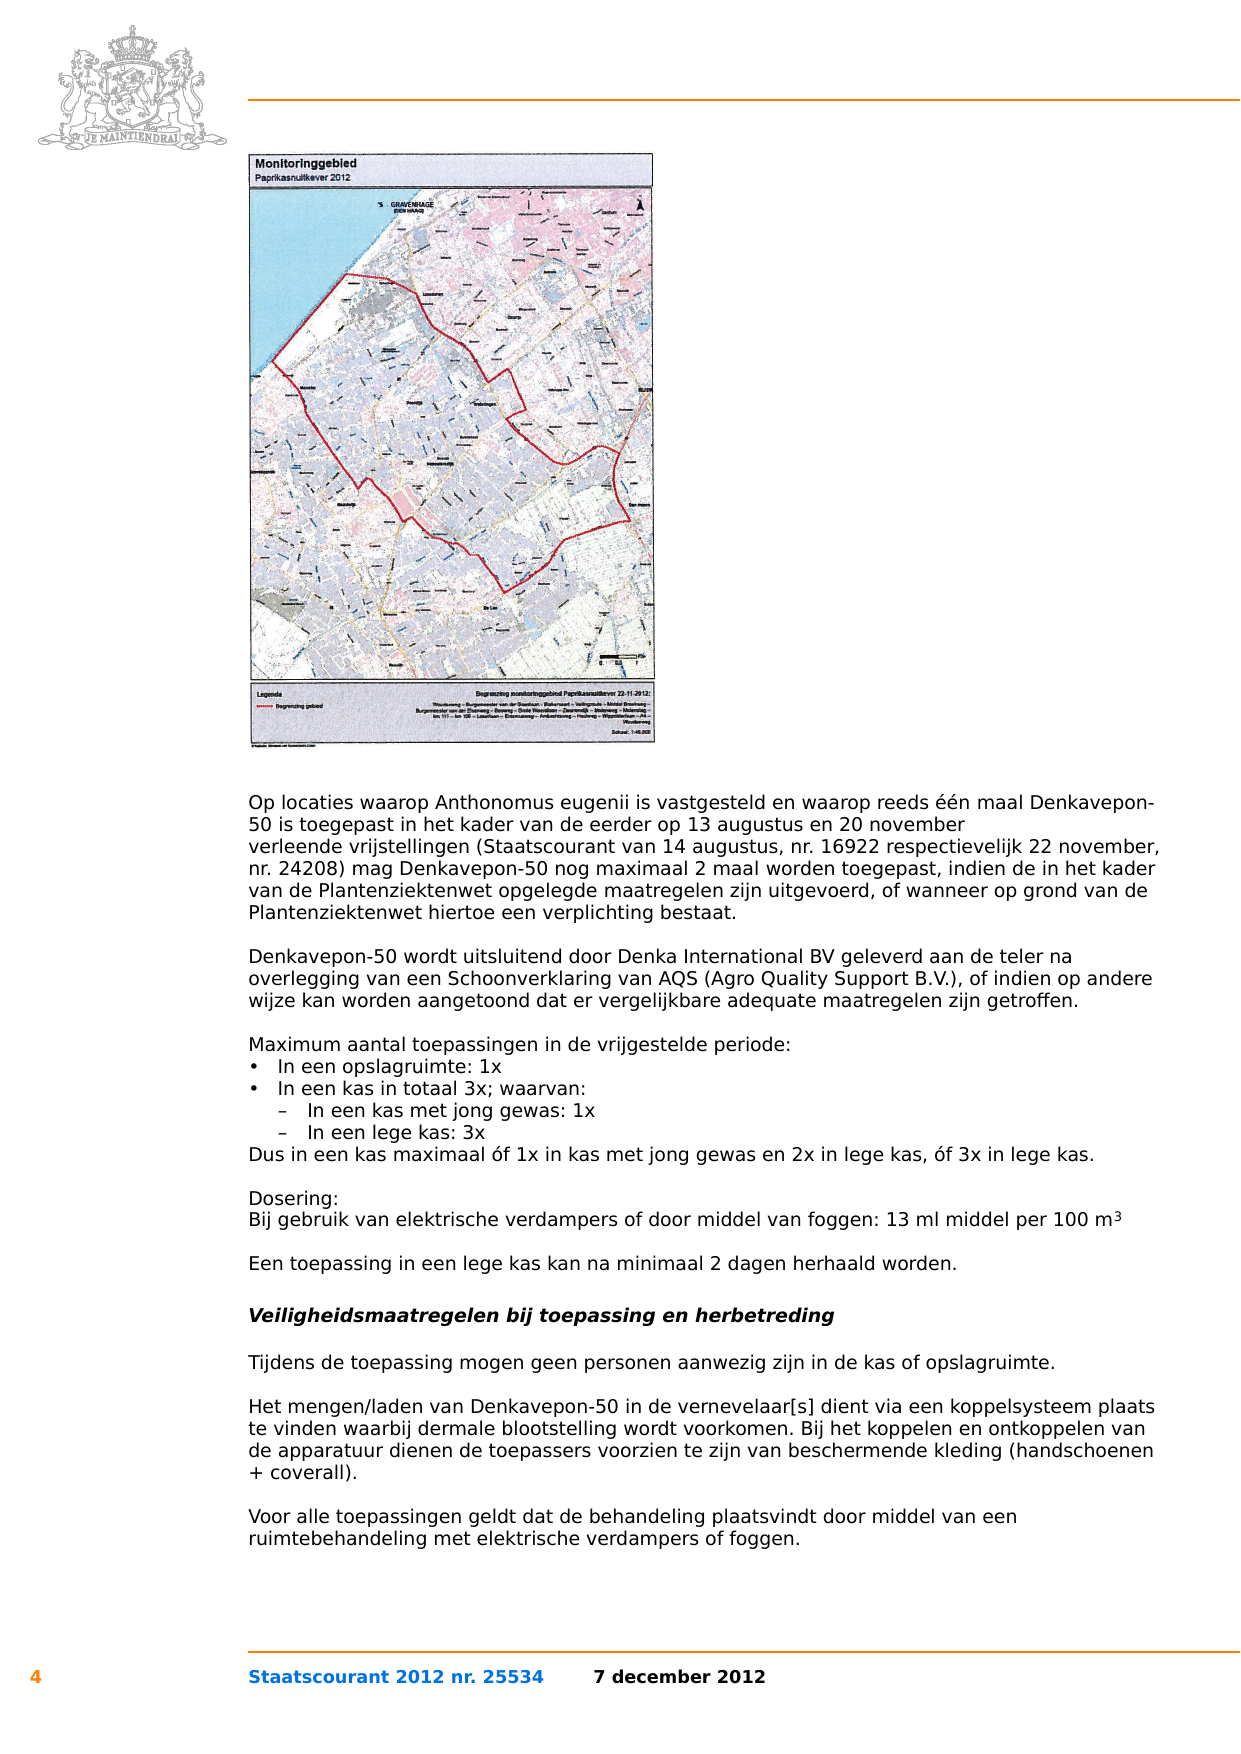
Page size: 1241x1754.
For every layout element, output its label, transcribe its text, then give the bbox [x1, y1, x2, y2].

text – In een lege kas: 3x [278, 1122, 1163, 1143]
picture [38, 25, 227, 150]
text • In een opslagruimte: 1x [248, 1056, 1163, 1078]
text • In een kas in totaal 3x; waarvan: [248, 1078, 1163, 1099]
text Denkavepon-50 wordt uitsluitend door Denka International BV geleverd aan de teler na overlegging van een Schoonverklaring van AQS (Agro Quality Support B.V.), of indien op andere wijze kan worden aangetoond dat er vergelijkbare adequate maatregelen zijn getroffen. [248, 946, 1163, 1012]
text Maximum aantal toepassingen in de vrijgestelde periode: [248, 1034, 1163, 1056]
text Bij gebruik van elektrische verdampers of door middel van foggen: 13 ml middel per 100 m3 [248, 1209, 1163, 1231]
text – In een kas met jong gewas: 1x [278, 1099, 1163, 1122]
text Het mengen/laden van Denkavepon-50 in de vernevelaar[s] dient via een koppelsysteem plaats te vinden waarbij dermale blootstelling wordt voorkomen. Bij het koppelen en ontkoppelen van de apparatuur dienen de toepassers voorzien te zijn van beschermende kleding (handschoenen + coverall). [248, 1396, 1163, 1484]
subtitle Veiligheidsmaatregelen bij toepassing en herbetreding [248, 1305, 1163, 1327]
text Een toepassing in een lege kas kan na minimaal 2 dagen herhaald worden. [248, 1253, 1163, 1275]
text Op locaties waarop Anthonomus eugenii is vastgesteld en waarop reeds één maal Denkavepon-50 is toegepast in het kader van de eerder op 13 augustus en 20 november verleende vrijstellingen (Staatscourant van 14 augustus, nr. 16922 respectievelijk 22 november, nr. 24208) mag Denkavepon-50 nog maximaal 2 maal worden toegepast, indien de in het kader van de Plantenziektenwet opgelegde maatregelen zijn uitgevoerd, of wanneer op grond van de Plantenziektenwet hiertoe een verplichting bestaat. [248, 792, 1163, 924]
text Dosering: [248, 1187, 1163, 1209]
picture [248, 151, 656, 749]
text Dus in een kas maximaal óf 1x in kas met jong gewas en 2x in lege kas, óf 3x in lege kas. [248, 1143, 1163, 1166]
text Tijdens de toepassing mogen geen personen aanwezig zijn in de kas of opslagruimte. [248, 1352, 1163, 1374]
text Voor alle toepassingen geldt dat de behandeling plaatsvindt door middel van een ruimtebehandeling met elektrische verdampers of foggen. [248, 1506, 1163, 1550]
